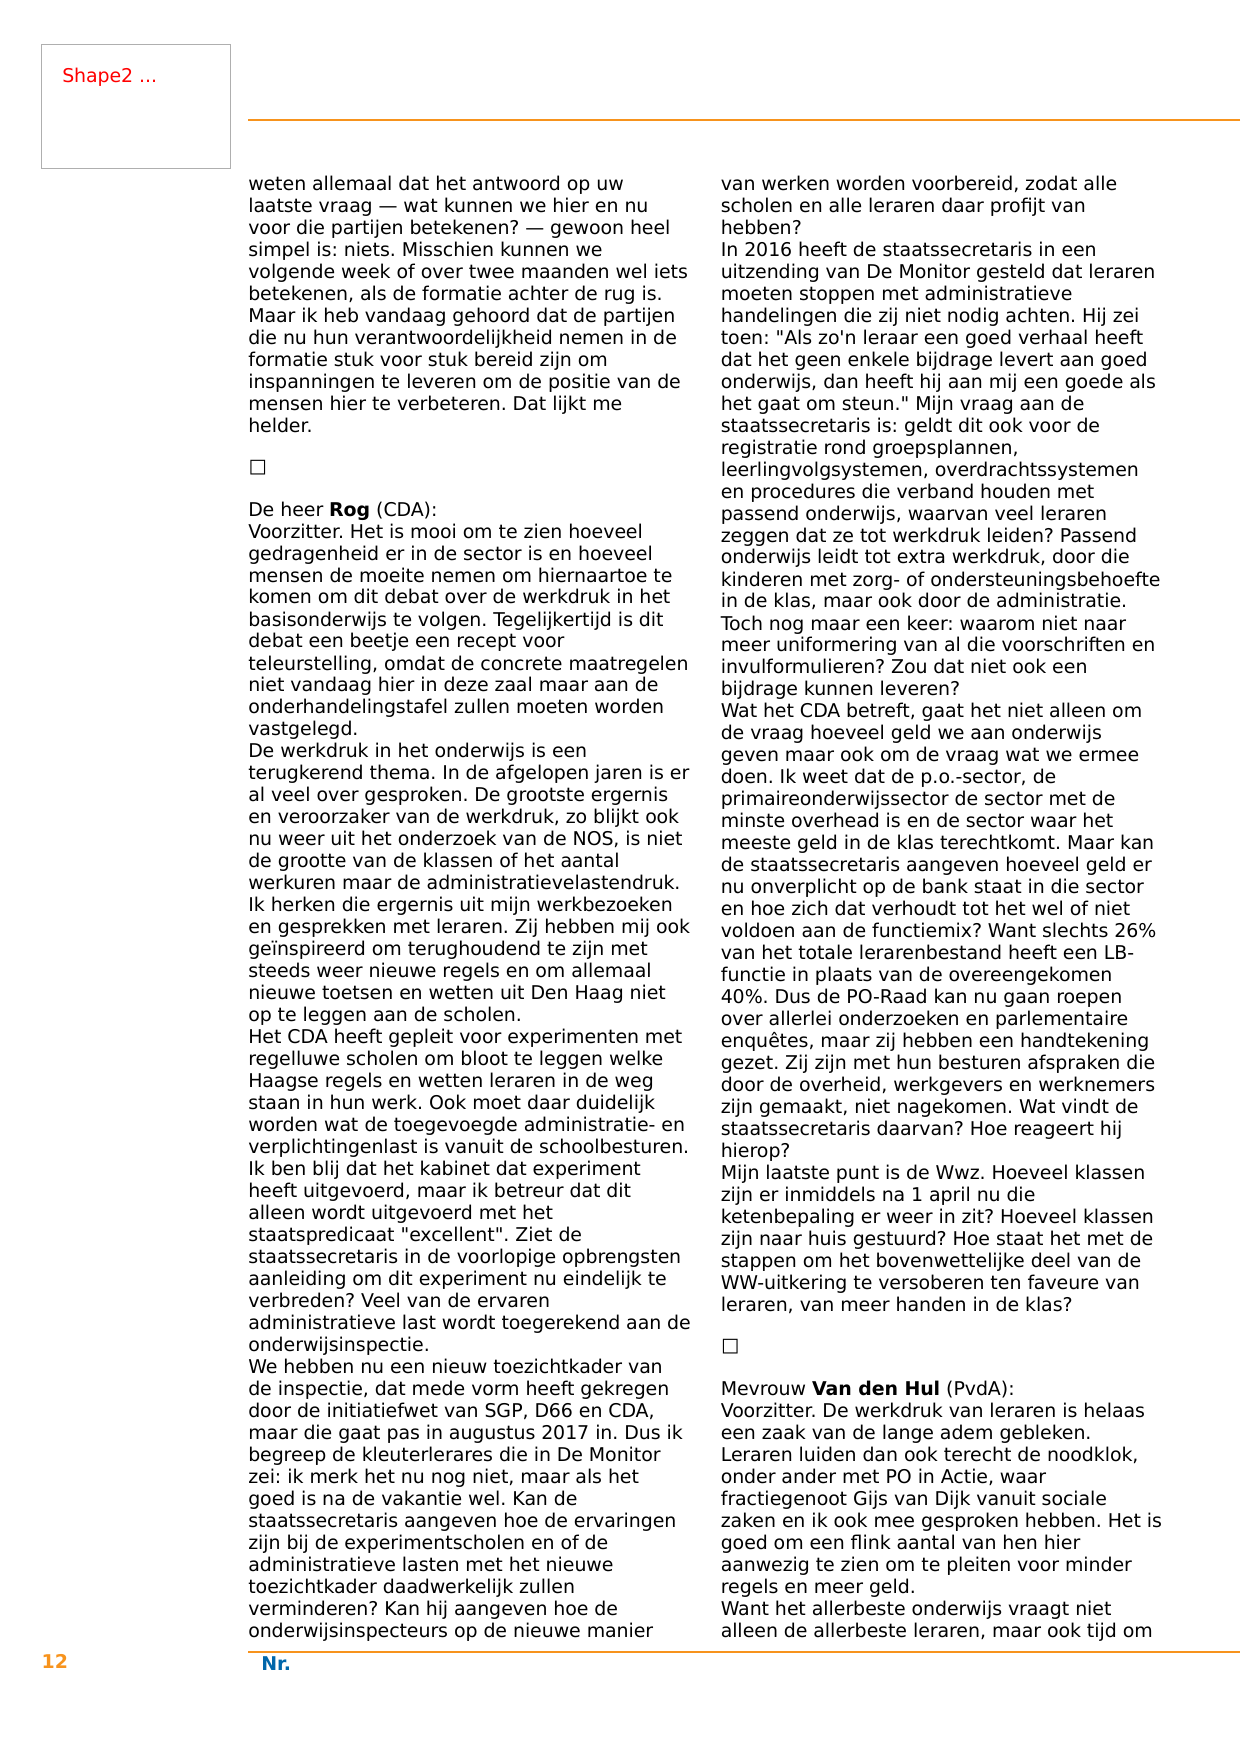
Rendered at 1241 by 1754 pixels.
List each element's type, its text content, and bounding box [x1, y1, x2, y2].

text Voorzitter. Het is mooi om te zien hoeveel gedragenheid er in de sector is en hoeveel mensen de moeite nemen om hiernaartoe te komen om dit debat over de werkdruk in het basisonderwijs te volgen. Tegelijkertijd is dit debat een beetje een recept voor teleurstelling, omdat de concrete maatregelen niet vandaag hier in deze zaal maar aan de onderhandelingstafel zullen moeten worden vastgelegd. [248, 521, 691, 740]
text De werkdruk in het onderwijs is een terugkerend thema. In de afgelopen jaren is er al veel over gesproken. De grootste ergernis en veroorzaker van de werkdruk, zo blijkt ook nu weer uit het onderzoek van de NOS, is niet de grootte van de klassen of het aantal werkuren maar de administratievelastendruk. Ik herken die ergernis uit mijn werkbezoeken en gesprekken met leraren. Zij hebben mij ook geïnspireerd om terughoudend te zijn met steeds weer nieuwe regels en om allemaal nieuwe toetsen en wetten uit Den Haag niet op te leggen aan de scholen. [248, 740, 691, 1026]
text We hebben nu een nieuw toezichtkader van de inspectie, dat mede vorm heeft gekregen door de initiatiefwet van SGP, D66 en CDA, maar die gaat pas in augustus 2017 in. Dus ik begreep de kleuterlerares die in De Monitor zei: ik merk het nu nog niet, maar als het goed is na de vakantie wel. Kan de staatssecretaris aangeven hoe de ervaringen zijn bij de experimentscholen en of de administratieve lasten met het nieuwe toezichtkader daadwerkelijk zullen verminderen? Kan hij aangeven hoe de onderwijsinspecteurs op de nieuwe manier [248, 1356, 691, 1641]
text In 2016 heeft de staatssecretaris in een uitzending van De Monitor gesteld dat leraren moeten stoppen met administratieve handelingen die zij niet nodig achten. Hij zei toen: "Als zo'n leraar een goed verhaal heeft dat het geen enkele bijdrage levert aan goed onderwijs, dan heeft hij aan mij een goede als het gaat om steun." Mijn vraag aan de staatssecretaris is: geldt dit ook voor de registratie rond groepsplannen, leerlingvolgsystemen, overdrachtssystemen en procedures die verband houden met passend onderwijs, waarvan veel leraren zeggen dat ze tot werkdruk leiden? Passend onderwijs leidt tot extra werkdruk, door die kinderen met zorg- of ondersteuningsbehoefte in de klas, maar ook door de administratie. Toch nog maar een keer: waarom niet naar meer uniformering van al die voorschriften en invulformulieren? Zou dat niet ook een bijdrage kunnen leveren? [721, 239, 1163, 700]
text Mevrouw Van den Hul (PvdA): [721, 1378, 1163, 1400]
text Het CDA heeft gepleit voor experimenten met regelluwe scholen om bloot te leggen welke Haagse regels en wetten leraren in de weg staan in hun werk. Ook moet daar duidelijk worden wat de toegevoegde administratie- en verplichtingenlast is vanuit de schoolbesturen. Ik ben blij dat het kabinet dat experiment heeft uitgevoerd, maar ik betreur dat dit alleen wordt uitgevoerd met het staatspredicaat "excellent". Ziet de staatssecretaris in de voorlopige opbrengsten aanleiding om dit experiment nu eindelijk te verbreden? Veel van de ervaren administratieve last wordt toegerekend aan de onderwijsinspectie. [248, 1026, 691, 1356]
text De heer Rog (CDA): [248, 498, 691, 521]
text Mijn laatste punt is de Wwz. Hoeveel klassen zijn er inmiddels na 1 april nu die ketenbepaling er weer in zit? Hoeveel klassen zijn naar huis gestuurd? Hoe staat het met de stappen om het bovenwettelijke deel van de WW-uitkering te versoberen ten faveure van leraren, van meer handen in de klas? [721, 1162, 1163, 1316]
text ⬜ [248, 457, 691, 478]
text Voorzitter. De werkdruk van leraren is helaas een zaak van de lange adem gebleken. Leraren luiden dan ook terecht de noodklok, onder ander met PO in Actie, waar fractiegenoot Gijs van Dijk vanuit sociale zaken en ik ook mee gesproken hebben. Het is goed om een flink aantal van hen hier aanwezig te zien om te pleiten voor minder regels en meer geld. [721, 1400, 1163, 1597]
text weten allemaal dat het antwoord op uw laatste vraag — wat kunnen we hier en nu voor die partijen betekenen? — gewoon heel simpel is: niets. Misschien kunnen we volgende week of over twee maanden wel iets betekenen, als de formatie achter de rug is. Maar ik heb vandaag gehoord dat de partijen die nu hun verantwoordelijkheid nemen in de formatie stuk voor stuk bereid zijn om inspanningen te leveren om de positie van de mensen hier te verbeteren. Dat lijkt me helder. [248, 173, 691, 437]
text ⬜ [721, 1336, 1163, 1358]
text van werken worden voorbereid, zodat alle scholen en alle leraren daar profijt van hebben? [721, 173, 1163, 239]
text Want het allerbeste onderwijs vraagt niet alleen de allerbeste leraren, maar ook tijd om [721, 1597, 1163, 1641]
text Wat het CDA betreft, gaat het niet alleen om de vraag hoeveel geld we aan onderwijs geven maar ook om de vraag wat we ermee doen. Ik weet dat de p.o.-sector, de primaireonderwijssector de sector met de minste overhead is en de sector waar het meeste geld in de klas terechtkomt. Maar kan de staatssecretaris aangeven hoeveel geld er nu onverplicht op de bank staat in die sector en hoe zich dat verhoudt tot het wel of niet voldoen aan de functiemix? Want slechts 26% van het totale lerarenbestand heeft een LB-functie in plaats van de overeengekomen 40%. Dus de PO-Raad kan nu gaan roepen over allerlei onderzoeken en parlementaire enquêtes, maar zij hebben een handtekening gezet. Zij zijn met hun besturen afspraken die door de overheid, werkgevers en werknemers zijn gemaakt, niet nagekomen. Wat vindt de staatssecretaris daarvan? Hoe reageert hij hierop? [721, 700, 1163, 1162]
